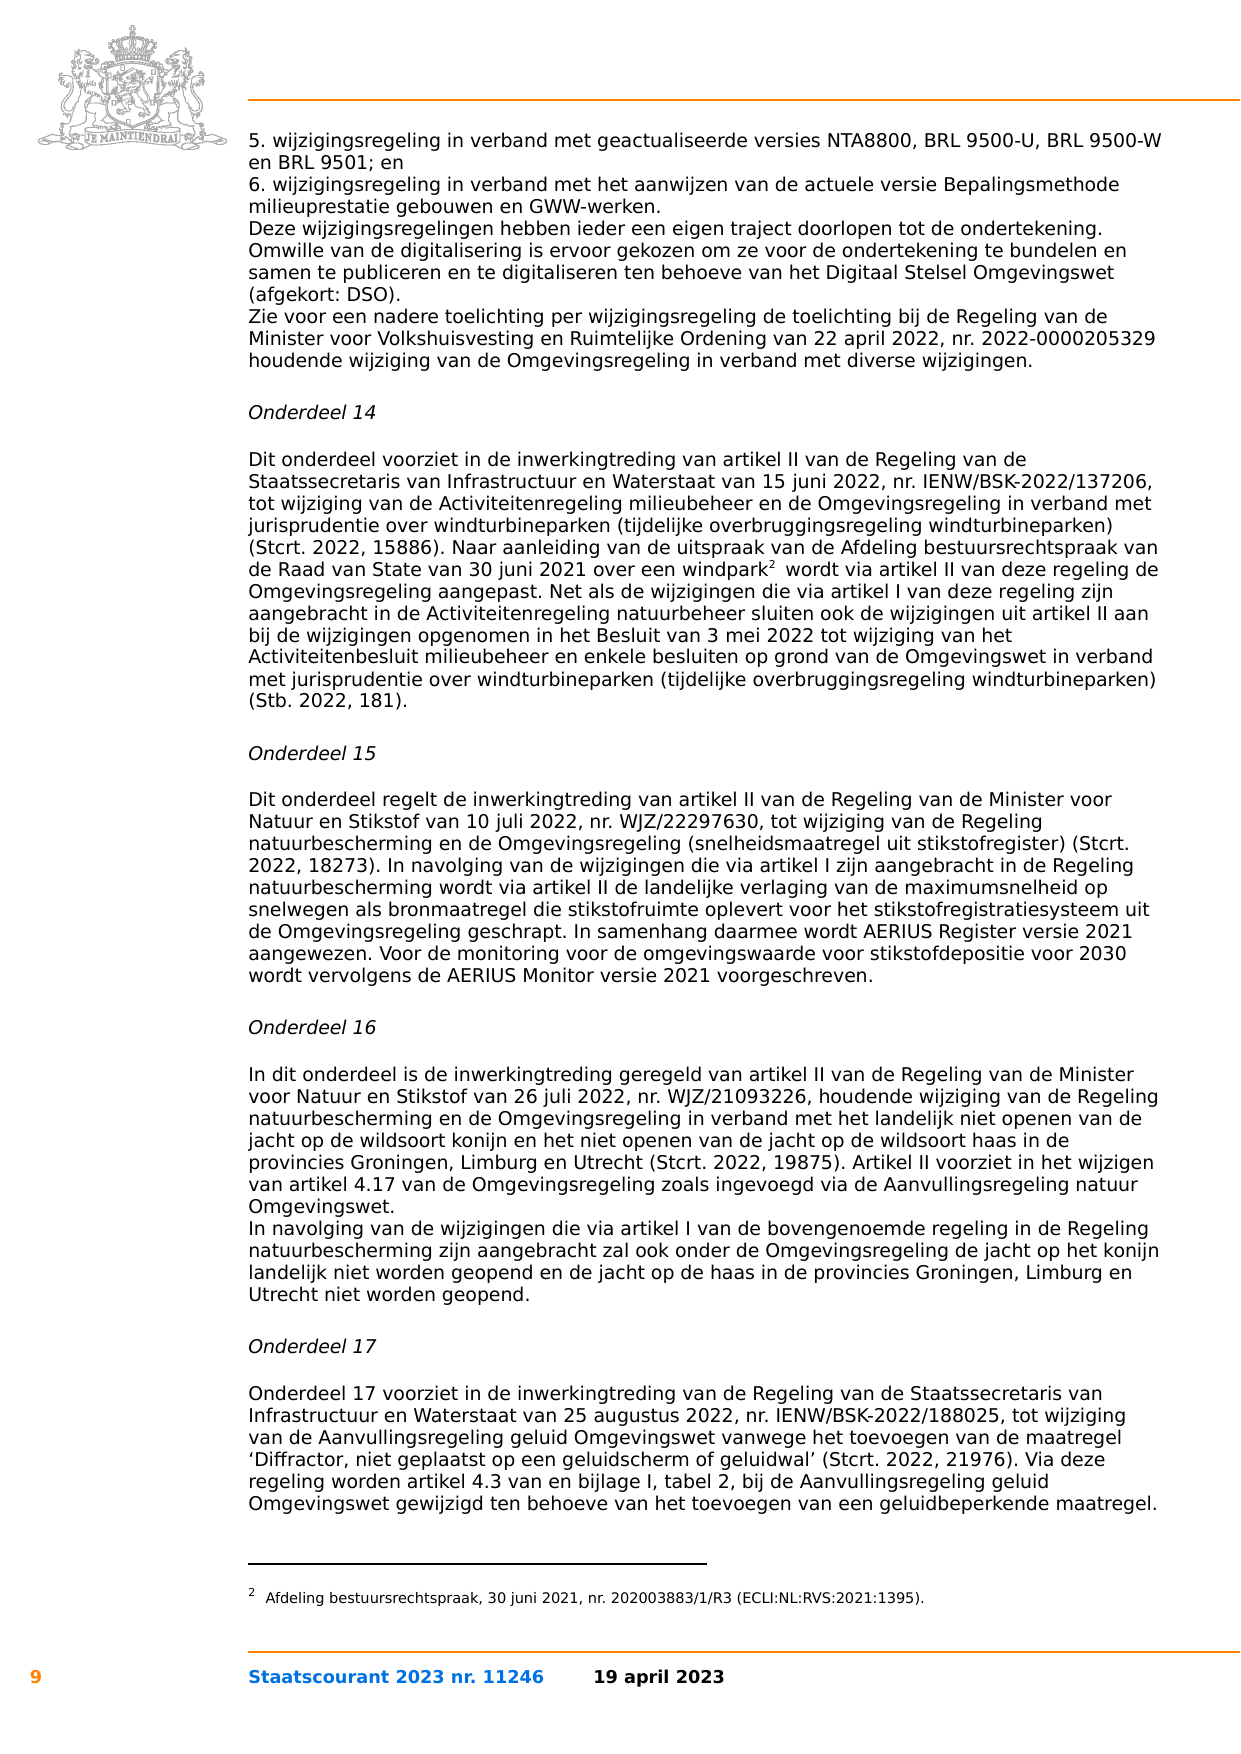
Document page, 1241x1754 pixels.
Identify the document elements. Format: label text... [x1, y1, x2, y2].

text Zie voor een nadere toelichting per wijzigingsregeling de toelichting bij de Regeling van de Minister voor Volkshuisvesting en Ruimtelijke Ordening van 22 april 2022, nr. 2022-0000205329 houdende wijziging van de Omgevingsregeling in verband met diverse wijzigingen. [248, 306, 1163, 372]
picture [38, 25, 227, 150]
text Onderdeel 17 voorziet in de inwerkingtreding van de Regeling van de Staatssecretaris van Infrastructuur en Waterstaat van 25 augustus 2022, nr. IENW/BSK-2022/188025, tot wijziging van de Aanvullingsregeling geluid Omgevingswet vanwege het toevoegen van de maatregel ‘Diffractor, niet geplaatst op een geluidscherm of geluidwal’ (Stcrt. 2022, 21976). Via deze regeling worden artikel 4.3 van en bijlage I, tabel 2, bij de Aanvullingsregeling geluid Omgevingswet gewijzigd ten behoeve van het toevoegen van een geluidbeperkende maatregel. [248, 1383, 1163, 1515]
subtitle Onderdeel 15 [248, 742, 1163, 764]
text Deze wijzigingsregelingen hebben ieder een eigen traject doorlopen tot de ondertekening. Omwille van de digitalisering is ervoor gekozen om ze voor de ondertekening te bundelen en samen te publiceren en te digitaliseren ten behoeve van het Digitaal Stelsel Omgevingswet (afgekort: DSO). [248, 218, 1163, 306]
text 5. wijzigingsregeling in verband met geactualiseerde versies NTA8800, BRL 9500-U, BRL 9500-W en BRL 9501; en [248, 130, 1163, 174]
subtitle Onderdeel 16 [248, 1017, 1163, 1039]
text Dit onderdeel regelt de inwerkingtreding van artikel II van de Regeling van de Minister voor Natuur en Stikstof van 10 juli 2022, nr. WJZ/22297630, tot wijziging van de Regeling natuurbescherming en de Omgevingsregeling (snelheidsmaatregel uit stikstofregister) (Stcrt. 2022, 18273). In navolging van de wijzigingen die via artikel I zijn aangebracht in de Regeling natuurbescherming wordt via artikel II de landelijke verlaging van de maximumsnelheid op snelwegen als bronmaatregel die stikstofruimte oplevert voor het stikstofregistratiesysteem uit de Omgevingsregeling geschrapt. In samenhang daarmee wordt AERIUS Register versie 2021 aangewezen. Voor de monitoring voor de omgevingswaarde voor stikstofdepositie voor 2030 wordt vervolgens de AERIUS Monitor versie 2021 voorgeschreven. [248, 789, 1163, 987]
text 6. wijzigingsregeling in verband met het aanwijzen van de actuele versie Bepalingsmethode milieuprestatie gebouwen en GWW-werken. [248, 174, 1163, 218]
text In navolging van de wijzigingen die via artikel I van de bovengenoemde regeling in de Regeling natuurbescherming zijn aangebracht zal ook onder de Omgevingsregeling de jacht op het konijn landelijk niet worden geopend en de jacht op de haas in de provincies Groningen, Limburg en Utrecht niet worden geopend. [248, 1218, 1163, 1306]
text Afdeling bestuursrechtspraak, 30 juni 2021, nr. 202003883/1/R3 (ECLI:NL:RVS:2021:1395). [248, 1586, 1163, 1608]
subtitle Onderdeel 17 [248, 1336, 1163, 1358]
text Dit onderdeel voorziet in de inwerkingtreding van artikel II van de Regeling van de Staatssecretaris van Infrastructuur en Waterstaat van 15 juni 2022, nr. IENW/BSK-2022/137206, tot wijziging van de Activiteitenregeling milieubeheer en de Omgevingsregeling in verband met jurisprudentie over windturbineparken (tijdelijke overbruggingsregeling windturbineparken) (Stcrt. 2022, 15886). Naar aanleiding van de uitspraak van de Afdeling bestuursrechtspraak van de Raad van State van 30 juni 2021 over een windpark wordt via artikel II van deze regeling de Omgevingsregeling aangepast. Net als de wijzigingen die via artikel I van deze regeling zijn aangebracht in de Activiteitenregeling natuurbeheer sluiten ook de wijzigingen uit artikel II aan bij de wijzigingen opgenomen in het Besluit van 3 mei 2022 tot wijziging van het Activiteitenbesluit milieubeheer en enkele besluiten op grond van de Omgevingswet in verband met jurisprudentie over windturbineparken (tijdelijke overbruggingsregeling windturbineparken) (Stb. 2022, 181). [248, 449, 1163, 712]
text In dit onderdeel is de inwerkingtreding geregeld van artikel II van de Regeling van de Minister voor Natuur en Stikstof van 26 juli 2022, nr. WJZ/21093226, houdende wijziging van de Regeling natuurbescherming en de Omgevingsregeling in verband met het landelijk niet openen van de jacht op de wildsoort konijn en het niet openen van de jacht op de wildsoort haas in de provincies Groningen, Limburg en Utrecht (Stcrt. 2022, 19875). Artikel II voorziet in het wijzigen van artikel 4.17 van de Omgevingsregeling zoals ingevoegd via de Aanvullingsregeling natuur Omgevingswet. [248, 1064, 1163, 1218]
subtitle Onderdeel 14 [248, 402, 1163, 424]
